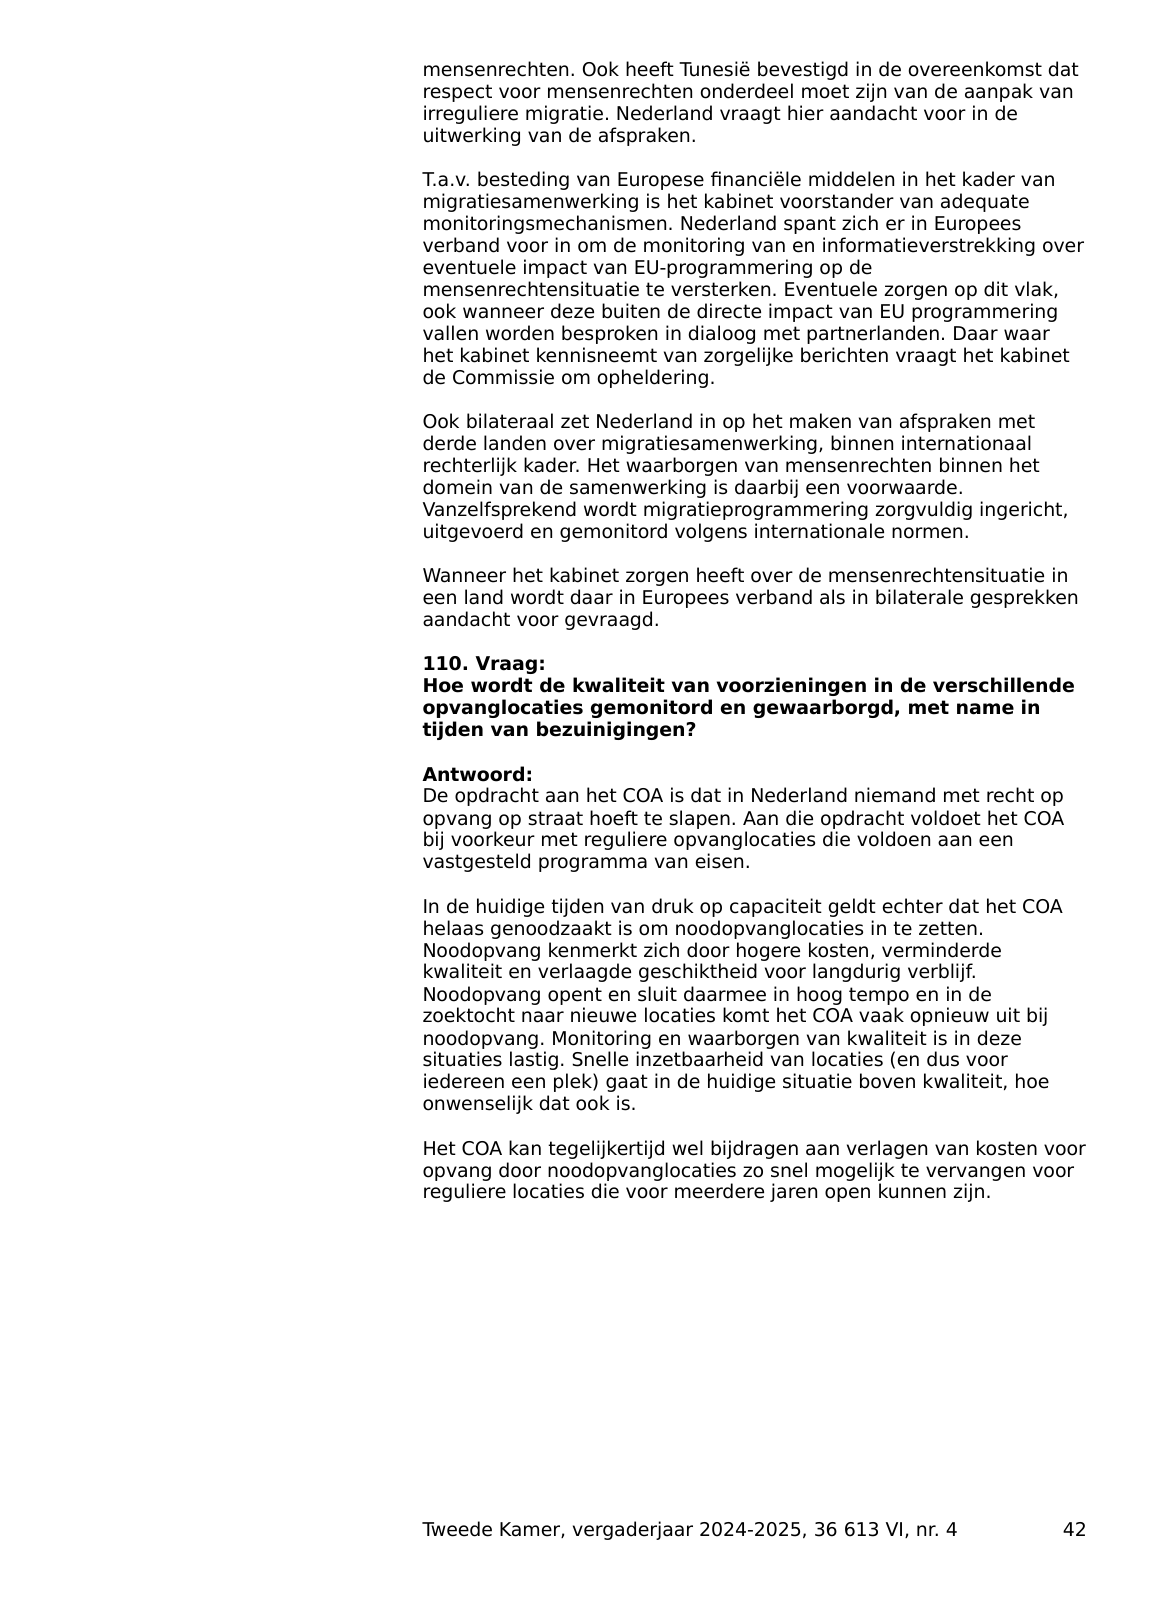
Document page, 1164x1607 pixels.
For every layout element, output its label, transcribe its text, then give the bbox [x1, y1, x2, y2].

text 110. Vraag: [422, 653, 1087, 675]
text Ook bilateraal zet Nederland in op het maken van afspraken met derde landen over migratiesamenwerking, binnen internationaal rechterlijk kader. Het waarborgen van mensenrechten binnen het domein van de samenwerking is daarbij een voorwaarde. Vanzelfsprekend wordt migratieprogrammering zorgvuldig ingericht, uitgevoerd en gemonitord volgens internationale normen. [422, 411, 1087, 543]
text Hoe wordt de kwaliteit van voorzieningen in de verschillende opvanglocaties gemonitord en gewaarborgd, met name in tijden van bezuinigingen? [422, 675, 1087, 741]
text Het COA kan tegelijkertijd wel bijdragen aan verlagen van kosten voor opvang door noodopvanglocaties zo snel mogelijk te vervangen voor reguliere locaties die voor meerdere jaren open kunnen zijn. [422, 1137, 1087, 1203]
text De opdracht aan het COA is dat in Nederland niemand met recht op opvang op straat hoeft te slapen. Aan die opdracht voldoet het COA bij voorkeur met reguliere opvanglocaties die voldoen aan een vastgesteld programma van eisen. [422, 785, 1087, 873]
text T.a.v. besteding van Europese financiële middelen in het kader van migratiesamenwerking is het kabinet voorstander van adequate monitoringsmechanismen. Nederland spant zich er in Europees verband voor in om de monitoring van en informatieverstrekking over eventuele impact van EU-programmering op de mensenrechtensituatie te versterken. Eventuele zorgen op dit vlak, ook wanneer deze buiten de directe impact van EU programmering vallen worden besproken in dialoog met partnerlanden. Daar waar het kabinet kennisneemt van zorgelijke berichten vraagt het kabinet de Commissie om opheldering. [422, 169, 1087, 389]
text Wanneer het kabinet zorgen heeft over de mensenrechtensituatie in een land wordt daar in Europees verband als in bilaterale gesprekken aandacht voor gevraagd. [422, 565, 1087, 631]
text In de huidige tijden van druk op capaciteit geldt echter dat het COA helaas genoodzaakt is om noodopvanglocaties in te zetten. Noodopvang kenmerkt zich door hogere kosten, verminderde kwaliteit en verlaagde geschiktheid voor langdurig verblijf. Noodopvang opent en sluit daarmee in hoog tempo en in de zoektocht naar nieuwe locaties komt het COA vaak opnieuw uit bij noodopvang. Monitoring en waarborgen van kwaliteit is in deze situaties lastig. Snelle inzetbaarheid van locaties (en dus voor iedereen een plek) gaat in de huidige situatie boven kwaliteit, hoe onwenselijk dat ook is. [422, 896, 1087, 1115]
text Antwoord: [422, 763, 1087, 785]
text mensenrechten. Ook heeft Tunesië bevestigd in de overeenkomst dat respect voor mensenrechten onderdeel moet zijn van de aanpak van irreguliere migratie. Nederland vraagt hier aandacht voor in de uitwerking van de afspraken. [422, 59, 1087, 147]
